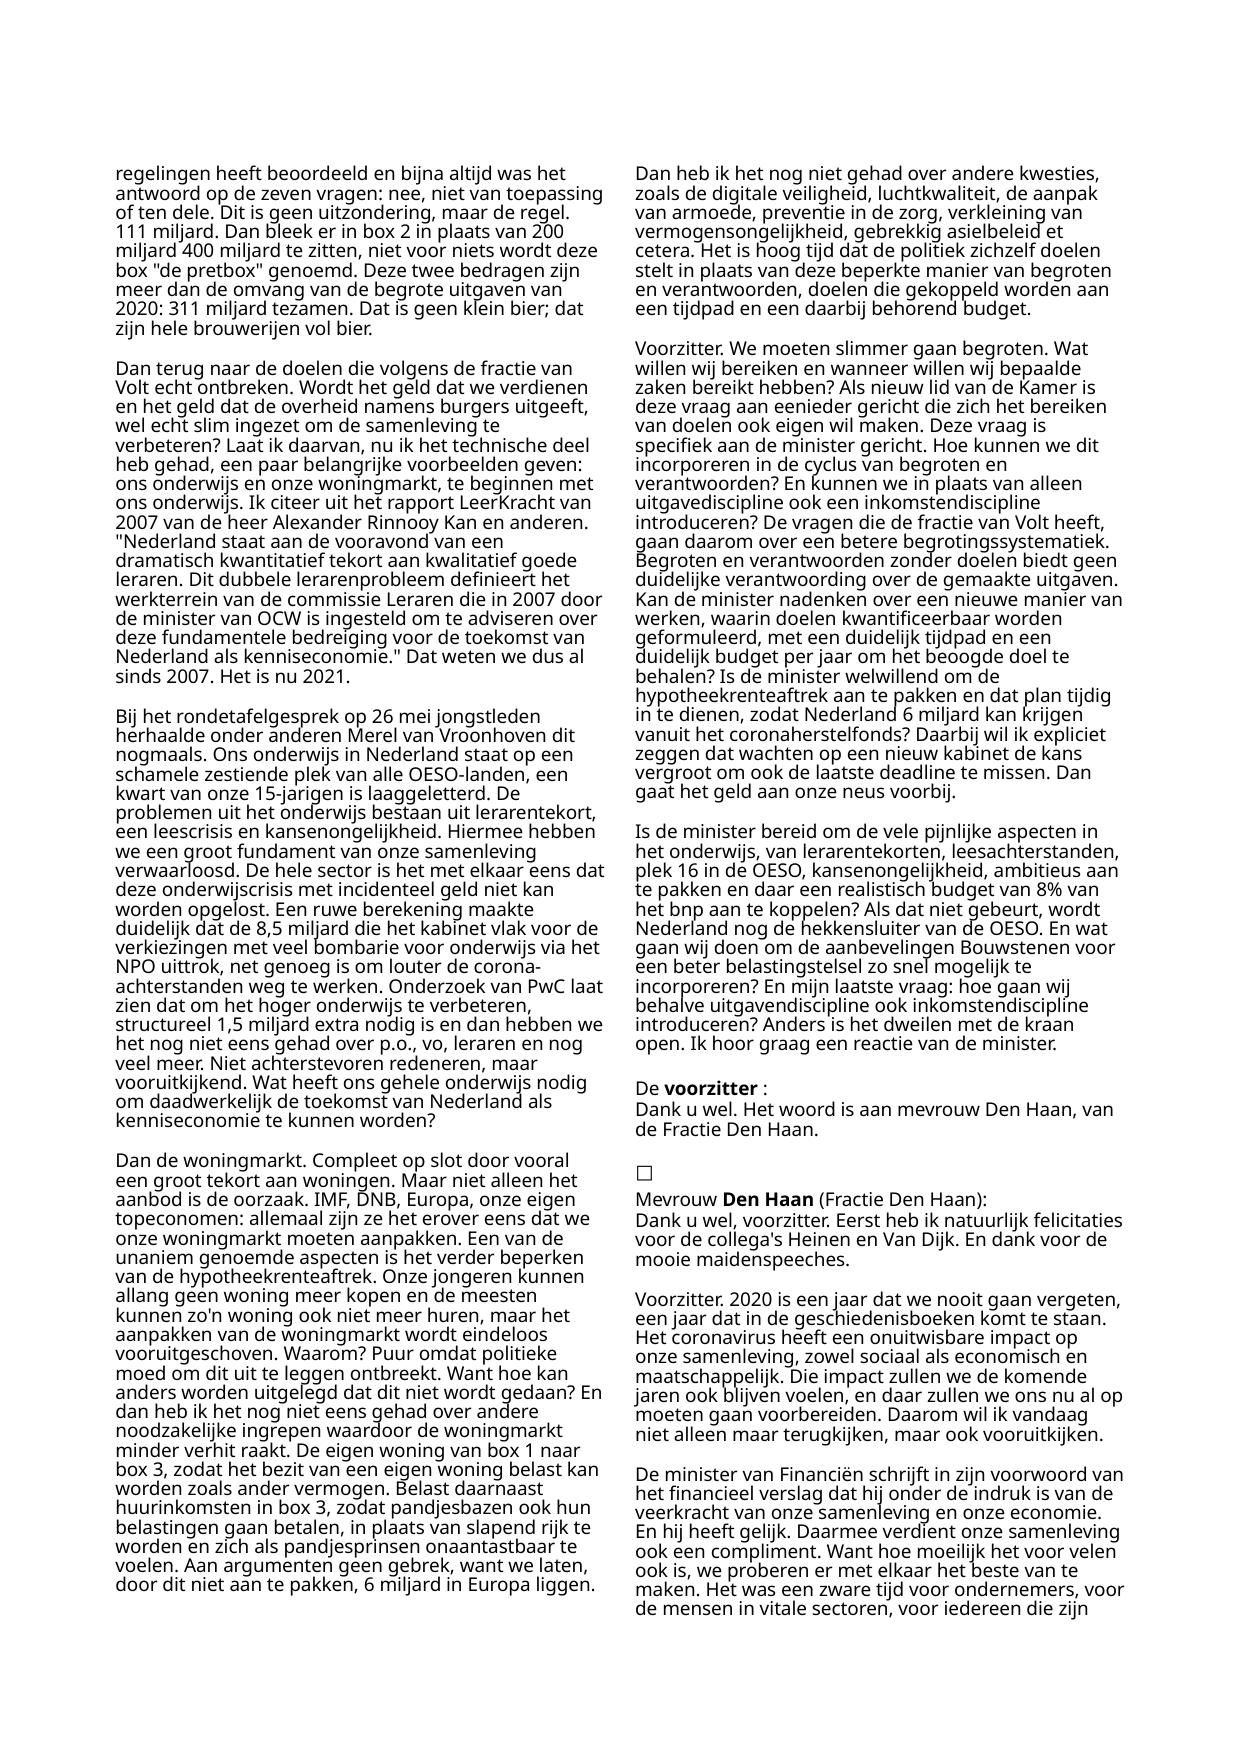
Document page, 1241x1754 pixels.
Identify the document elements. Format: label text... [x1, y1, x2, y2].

text Voorzitter. 2020 is een jaar dat we nooit gaan vergeten, een jaar dat in de geschiedenisboeken komt te staan. Het coronavirus heeft een onuitwisbare impact op onze samenleving, zowel sociaal als economisch en maatschappelijk. Die impact zullen we de komende jaren ook blijven voelen, en daar zullen we ons nu al op moeten gaan voorbereiden. Daarom wil ik vandaag niet alleen maar terugkijken, maar ook vooruitkijken. [635, 1291, 1125, 1445]
text Dank u wel. Het woord is aan mevrouw Den Haan, van de Fractie Den Haan. [635, 1101, 1125, 1140]
text Dan heb ik het nog niet gehad over andere kwesties, zoals de digitale veiligheid, luchtkwaliteit, de aanpak van armoede, preventie in de zorg, verkleining van vermogensongelijkheid, gebrekkig asielbeleid et cetera. Het is hoog tijd dat de politiek zichzelf doelen stelt in plaats van deze beperkte manier van begroten en verantwoorden, doelen die gekoppeld worden aan een tijdpad en een daarbij behorend budget. [635, 165, 1125, 319]
text Is de minister bereid om de vele pijnlijke aspecten in het onderwijs, van lerarentekorten, leesachterstanden, plek 16 in de OESO, kansenongelijkheid, ambitieus aan te pakken en daar een realistisch budget van 8% van het bnp aan te koppelen? Als dat niet gebeurt, wordt Nederland nog de hekkensluiter van de OESO. En wat gaan wij doen om de aanbevelingen Bouwstenen voor een beter belastingstelsel zo snel mogelijk te incorporeren? En mijn laatste vraag: hoe gaan wij behalve uitgavendiscipline ook inkomstendiscipline introduceren? Anders is het dweilen met de kraan open. Ik hoor graag een reactie van de minister. [635, 823, 1125, 1055]
text Dan terug naar de doelen die volgens de fractie van Volt echt ontbreken. Wordt het geld dat we verdienen en het geld dat de overheid namens burgers uitgeeft, wel echt slim ingezet om de samenleving te verbeteren? Laat ik daarvan, nu ik het technische deel heb gehad, een paar belangrijke voorbeelden geven: ons onderwijs en onze woningmarkt, te beginnen met ons onderwijs. Ik citeer uit het rapport LeerKracht van 2007 van de heer Alexander Rinnooy Kan en anderen. "Nederland staat aan de vooravond van een dramatisch kwantitatief tekort aan kwalitatief goede leraren. Dit dubbele lerarenprobleem definieert het werkterrein van de commissie Leraren die in 2007 door de minister van OCW is ingesteld om te adviseren over deze fundamentele bedreiging voor de toekomst van Nederland als kenniseconomie." Dat weten we dus al sinds 2007. Het is nu 2021. [115, 359, 605, 687]
text Dan de woningmarkt. Compleet op slot door vooral een groot tekort aan woningen. Maar niet alleen het aanbod is de oorzaak. IMF, DNB, Europa, onze eigen topeconomen: allemaal zijn ze het erover eens dat we onze woningmarkt moeten aanpakken. Een van de unaniem genoemde aspecten is het verder beperken van de hypotheekrenteaftrek. Onze jongeren kunnen allang geen woning meer kopen en de meesten kunnen zo'n woning ook niet meer huren, maar het aanpakken van de woningmarkt wordt eindeloos vooruitgeschoven. Waarom? Puur omdat politieke moed om dit uit te leggen ontbreekt. Want hoe kan anders worden uitgelegd dat dit niet wordt gedaan? En dan heb ik het nog niet eens gehad over andere noodzakelijke ingrepen waardoor de woningmarkt minder verhit raakt. De eigen woning van box 1 naar box 3, zodat het bezit van een eigen woning belast kan worden zoals ander vermogen. Belast daarnaast huurinkomsten in box 3, zodat pandjesbazen ook hun belastingen gaan betalen, in plaats van slapend rijk te worden en zich als pandjesprinsen onaantastbaar te voelen. Aan argumenten geen gebrek, want we laten, door dit niet aan te pakken, 6 miljard in Europa liggen. [115, 1152, 605, 1596]
text regelingen heeft beoordeeld en bijna altijd was het antwoord op de zeven vragen: nee, niet van toepassing of ten dele. Dit is geen uitzondering, maar de regel. 111 miljard. Dan bleek er in box 2 in plaats van 200 miljard 400 miljard te zitten, niet voor niets wordt deze box "de pretbox" genoemd. Deze twee bedragen zijn meer dan de omvang van de begrote uitgaven van 2020: 311 miljard tezamen. Dat is geen klein bier; dat zijn hele brouwerijen vol bier. [115, 165, 605, 339]
text De minister van Financiën schrijft in zijn voorwoord van het financieel verslag dat hij onder de indruk is van de veerkracht van onze samenleving en onze economie. En hij heeft gelijk. Daarmee verdient onze samenleving ook een compliment. Want hoe moeilijk het voor velen ook is, we proberen er met elkaar het beste van te maken. Het was een zware tijd voor ondernemers, voor de mensen in vitale sectoren, voor iedereen die zijn [635, 1466, 1125, 1620]
text De voorzitter : [635, 1076, 1125, 1101]
text Bij het rondetafelgesprek op 26 mei jongstleden herhaalde onder anderen Merel van Vroonhoven dit nogmaals. Ons onderwijs in Nederland staat op een schamele zestiende plek van alle OESO-landen, een kwart van onze 15-jarigen is laaggeletterd. De problemen uit het onderwijs bestaan uit lerarentekort, een leescrisis en kansenongelijkheid. Hiermee hebben we een groot fundament van onze samenleving verwaarloosd. De hele sector is het met elkaar eens dat deze onderwijscrisis met incidenteel geld niet kan worden opgelost. Een ruwe berekening maakte duidelijk dat de 8,5 miljard die het kabinet vlak voor de verkiezingen met veel bombarie voor onderwijs via het NPO uittrok, net genoeg is om louter de corona-achterstanden weg te werken. Onderzoek van PwC laat zien dat om het hoger onderwijs te verbeteren, structureel 1,5 miljard extra nodig is en dan hebben we het nog niet eens gehad over p.o., vo, leraren en nog veel meer. Niet achterstevoren redeneren, maar vooruitkijkend. Wat heeft ons gehele onderwijs nodig om daadwerkelijk de toekomst van Nederland als kenniseconomie te kunnen worden? [115, 708, 605, 1132]
text ⬜ [635, 1161, 1125, 1186]
text Dank u wel, voorzitter. Eerst heb ik natuurlijk felicitaties voor de collega's Heinen en Van Dijk. En dank voor de mooie maidenspeeches. [635, 1212, 1125, 1270]
text Voorzitter. We moeten slimmer gaan begroten. Wat willen wij bereiken en wanneer willen wij bepaalde zaken bereikt hebben? Als nieuw lid van de Kamer is deze vraag aan eenieder gericht die zich het bereiken van doelen ook eigen wil maken. Deze vraag is specifiek aan de minister gericht. Hoe kunnen we dit incorporeren in de cyclus van begroten en verantwoorden? En kunnen we in plaats van alleen uitgavediscipline ook een inkomstendiscipline introduceren? De vragen die de fractie van Volt heeft, gaan daarom over een betere begrotingssystematiek. Begroten en verantwoorden zonder doelen biedt geen duidelijke verantwoording over de gemaakte uitgaven. Kan de minister nadenken over een nieuwe manier van werken, waarin doelen kwantificeerbaar worden geformuleerd, met een duidelijk tijdpad en een duidelijk budget per jaar om het beoogde doel te behalen? Is de minister welwillend om de hypotheekrenteaftrek aan te pakken en dat plan tijdig in te dienen, zodat Nederland 6 miljard kan krijgen vanuit het coronaherstelfonds? Daarbij wil ik expliciet zeggen dat wachten op een nieuw kabinet de kans vergroot om ook de laatste deadline te missen. Dan gaat het geld aan onze neus voorbij. [635, 340, 1125, 803]
text Mevrouw Den Haan (Fractie Den Haan): [635, 1186, 1125, 1212]
